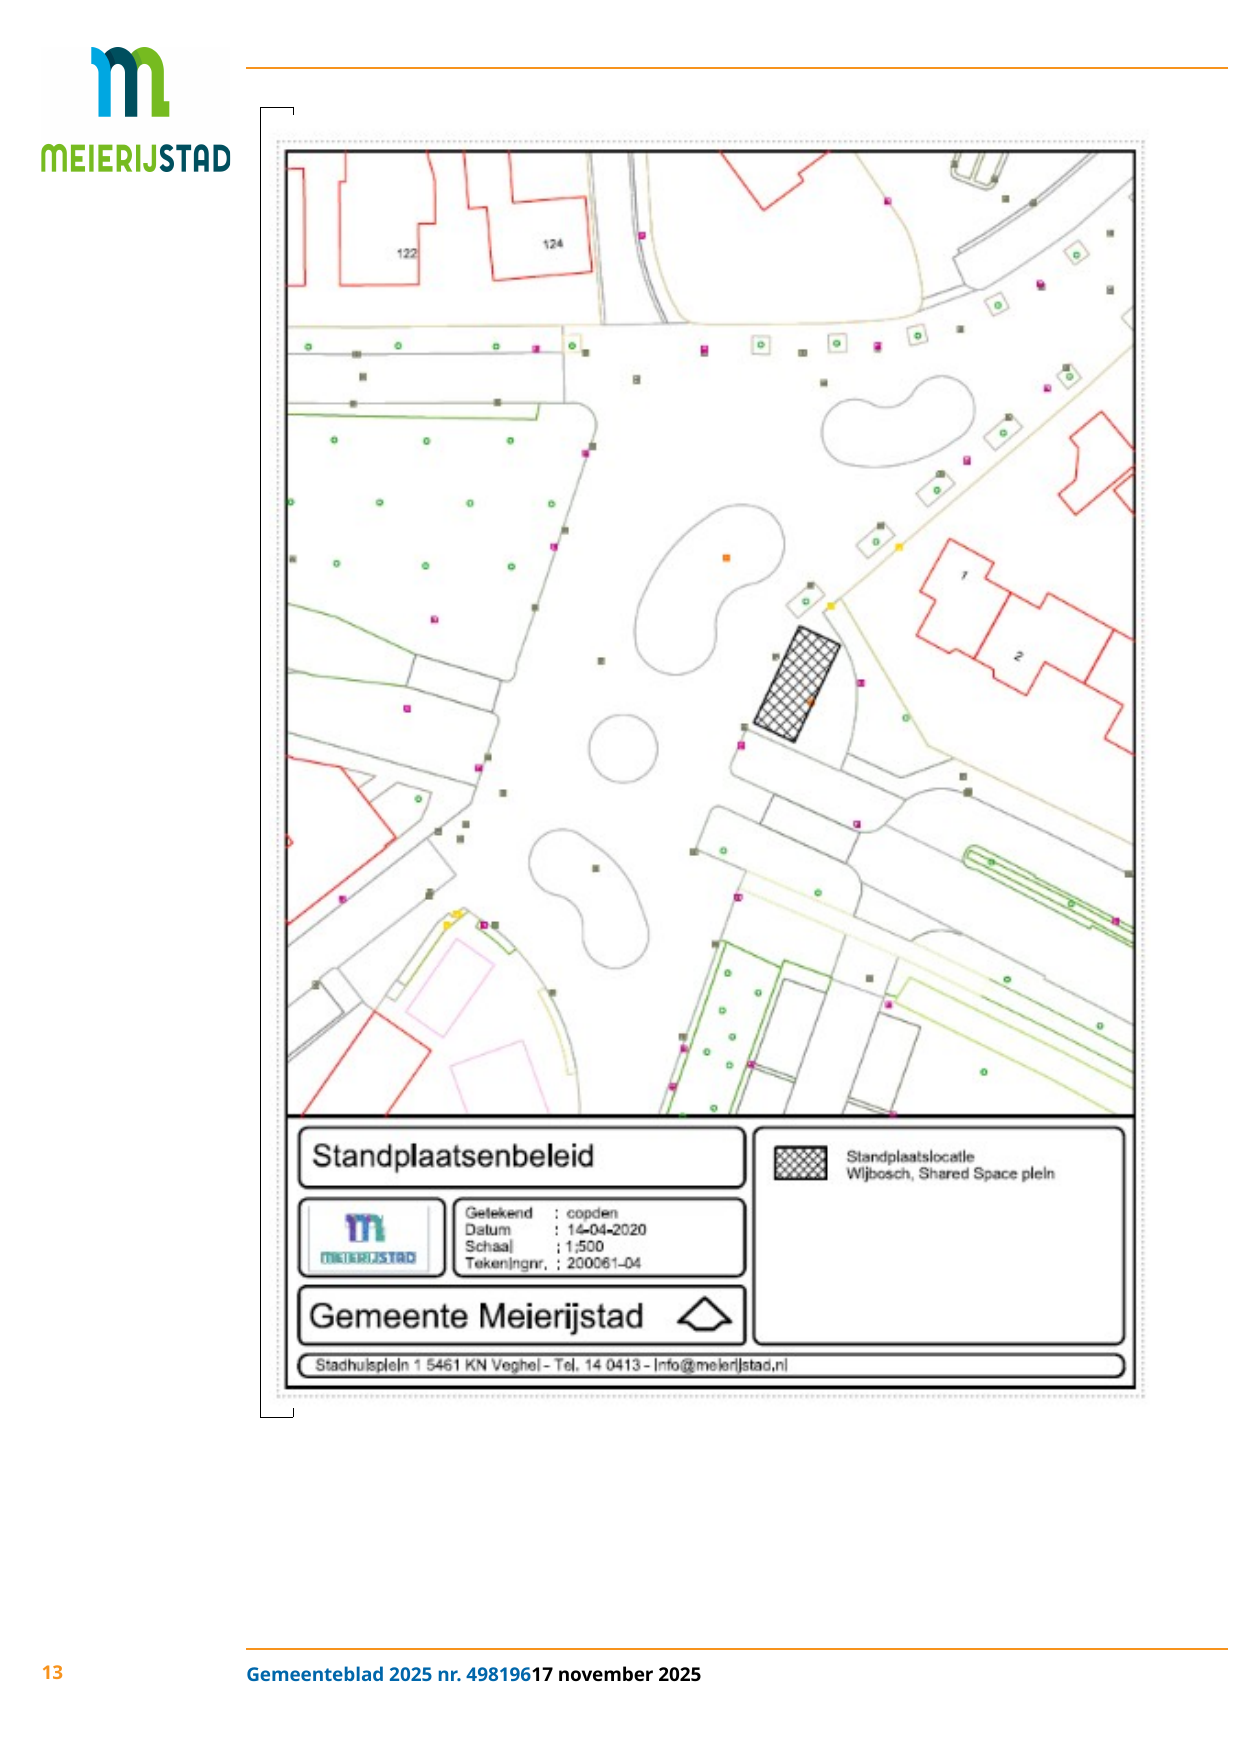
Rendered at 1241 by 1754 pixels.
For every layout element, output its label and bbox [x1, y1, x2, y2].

picture [41, 47, 231, 172]
picture [268, 115, 1173, 1408]
